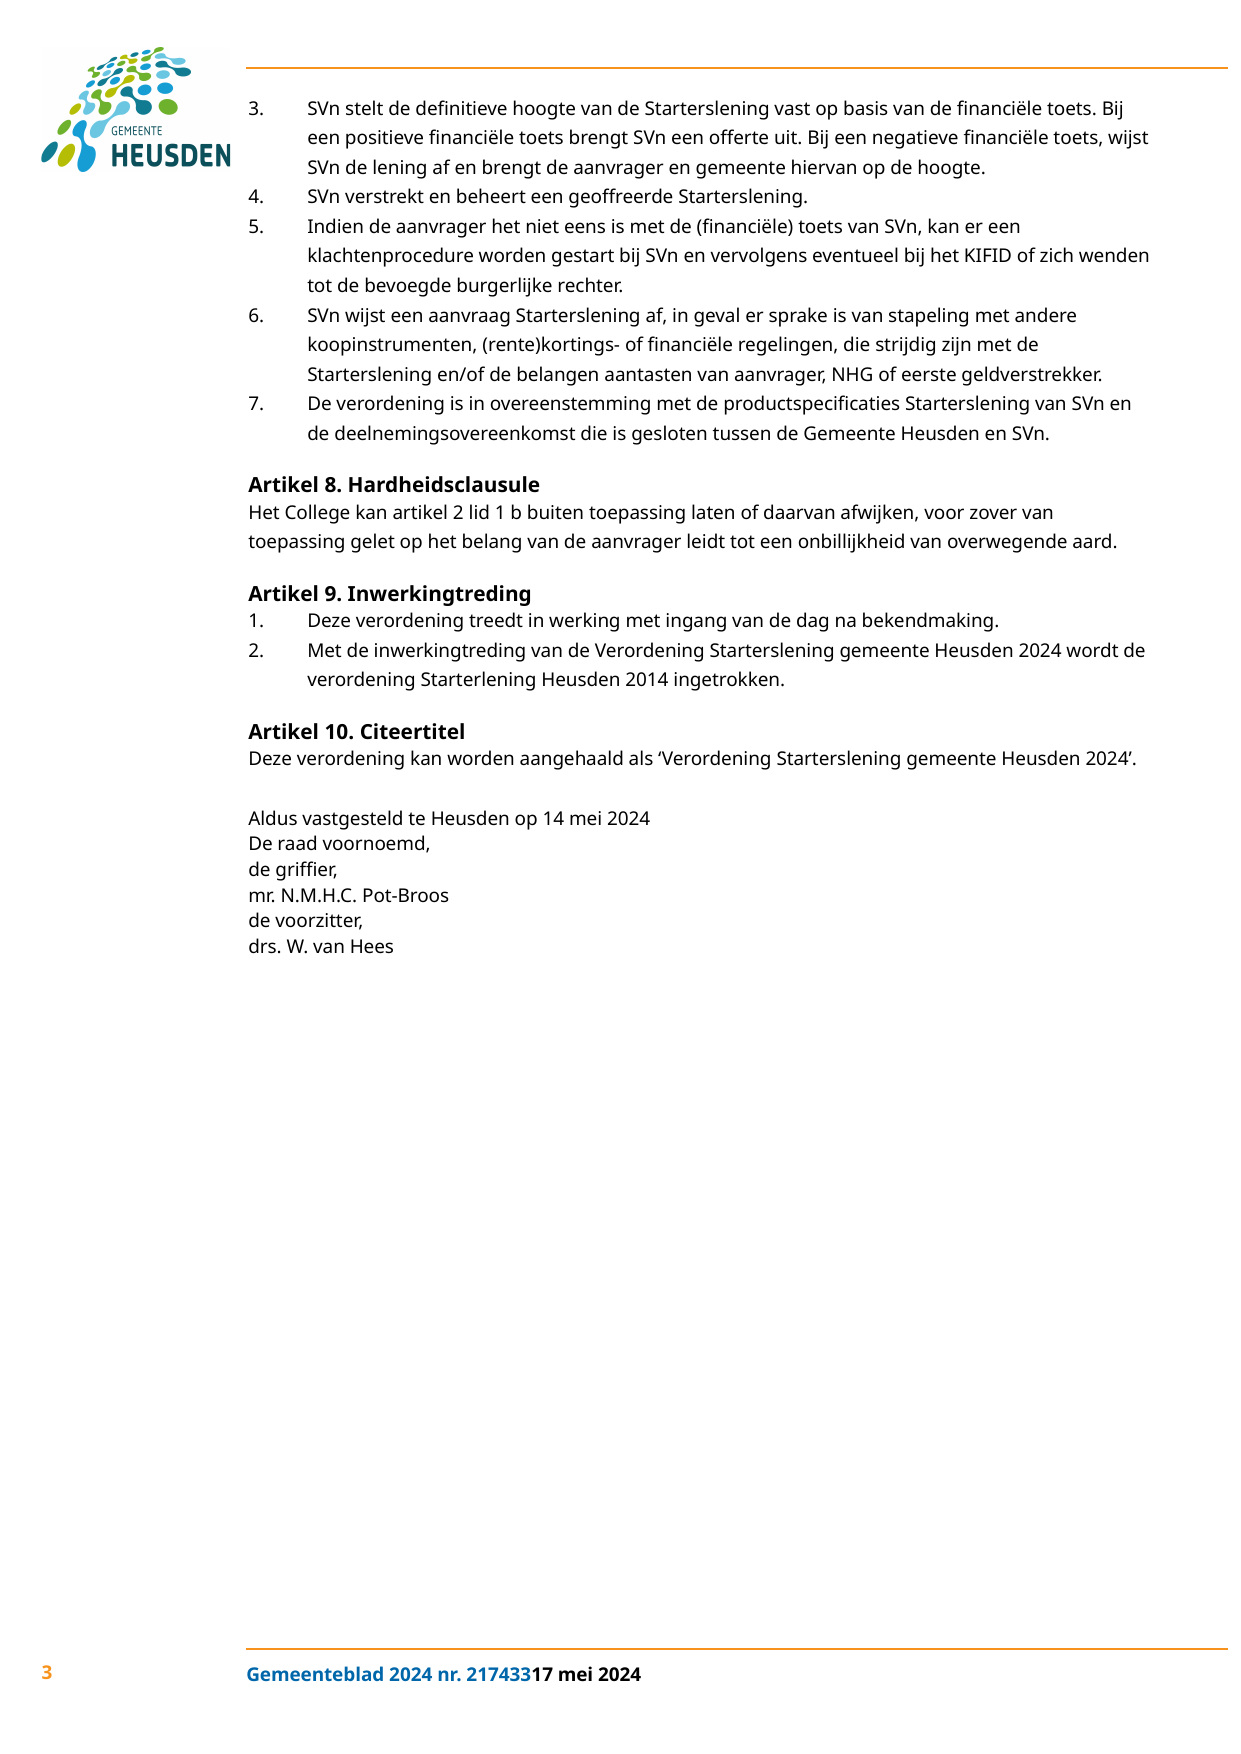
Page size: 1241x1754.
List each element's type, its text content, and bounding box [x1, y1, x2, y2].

text Het College kan artikel 2 lid 1 b buiten toepassing laten of daarvan afwijken, voor zover van toepassing gelet op het belang van de aanvrager leidt tot een onbillijkheid van overwegende aard. [248, 499, 1152, 554]
picture [41, 47, 231, 172]
text Artikel 9. Inwerkingtreding [248, 579, 1152, 607]
list Met de inwerkingtreding van de Verordening Starterslening gemeente Heusden 2024 wordt de verordening Starterlening Heusden 2014 ingetrokken. [248, 637, 1152, 692]
text Aldus vastgesteld te Heusden op 14 mei 2024 [248, 805, 1152, 830]
list SVn stelt de definitieve hoogte van de Starterslening vast op basis van de financiële toets. Bij een positieve financiële toets brengt SVn een offerte uit. Bij een negatieve financiële toets, wijst SVn de lening af en brengt de aanvrager en gemeente hiervan op de hoogte. [248, 95, 1152, 180]
text de griffier, [248, 856, 1152, 882]
text mr. N.M.H.C. Pot-Broos [248, 882, 1152, 908]
list De verordening is in overeenstemming met de productspecificaties Starterslening van SVn en de deelnemingsovereenkomst die is gesloten tussen de Gemeente Heusden en SVn. [248, 391, 1152, 446]
text Deze verordening kan worden aangehaald als ‘Verordening Starterslening gemeente Heusden 2024’. [248, 746, 1152, 771]
text Artikel 8. Hardheidsclausule [248, 471, 1152, 499]
text Artikel 10. Citeertitel [248, 717, 1152, 746]
list SVn verstrekt en beheert een geoffreerde Starterslening. [248, 183, 1152, 209]
text drs. W. van Hees [248, 933, 1152, 959]
list Indien de aanvrager het niet eens is met de (financiële) toets van SVn, kan er een klachtenprocedure worden gestart bij SVn en vervolgens eventueel bij het KIFID of zich wenden tot de bevoegde burgerlijke rechter. [248, 213, 1152, 298]
list SVn wijst een aanvraag Starterslening af, in geval er sprake is van stapeling met andere koopinstrumenten, (rente)kortings- of financiële regelingen, die strijdig zijn met de Starterslening en/of de belangen aantasten van aanvrager, NHG of eerste geldverstrekker. [248, 302, 1152, 387]
text De raad voornoemd, [248, 830, 1152, 856]
list Deze verordening treedt in werking met ingang van de dag na bekendmaking. [248, 607, 1152, 633]
text de voorzitter, [248, 908, 1152, 933]
